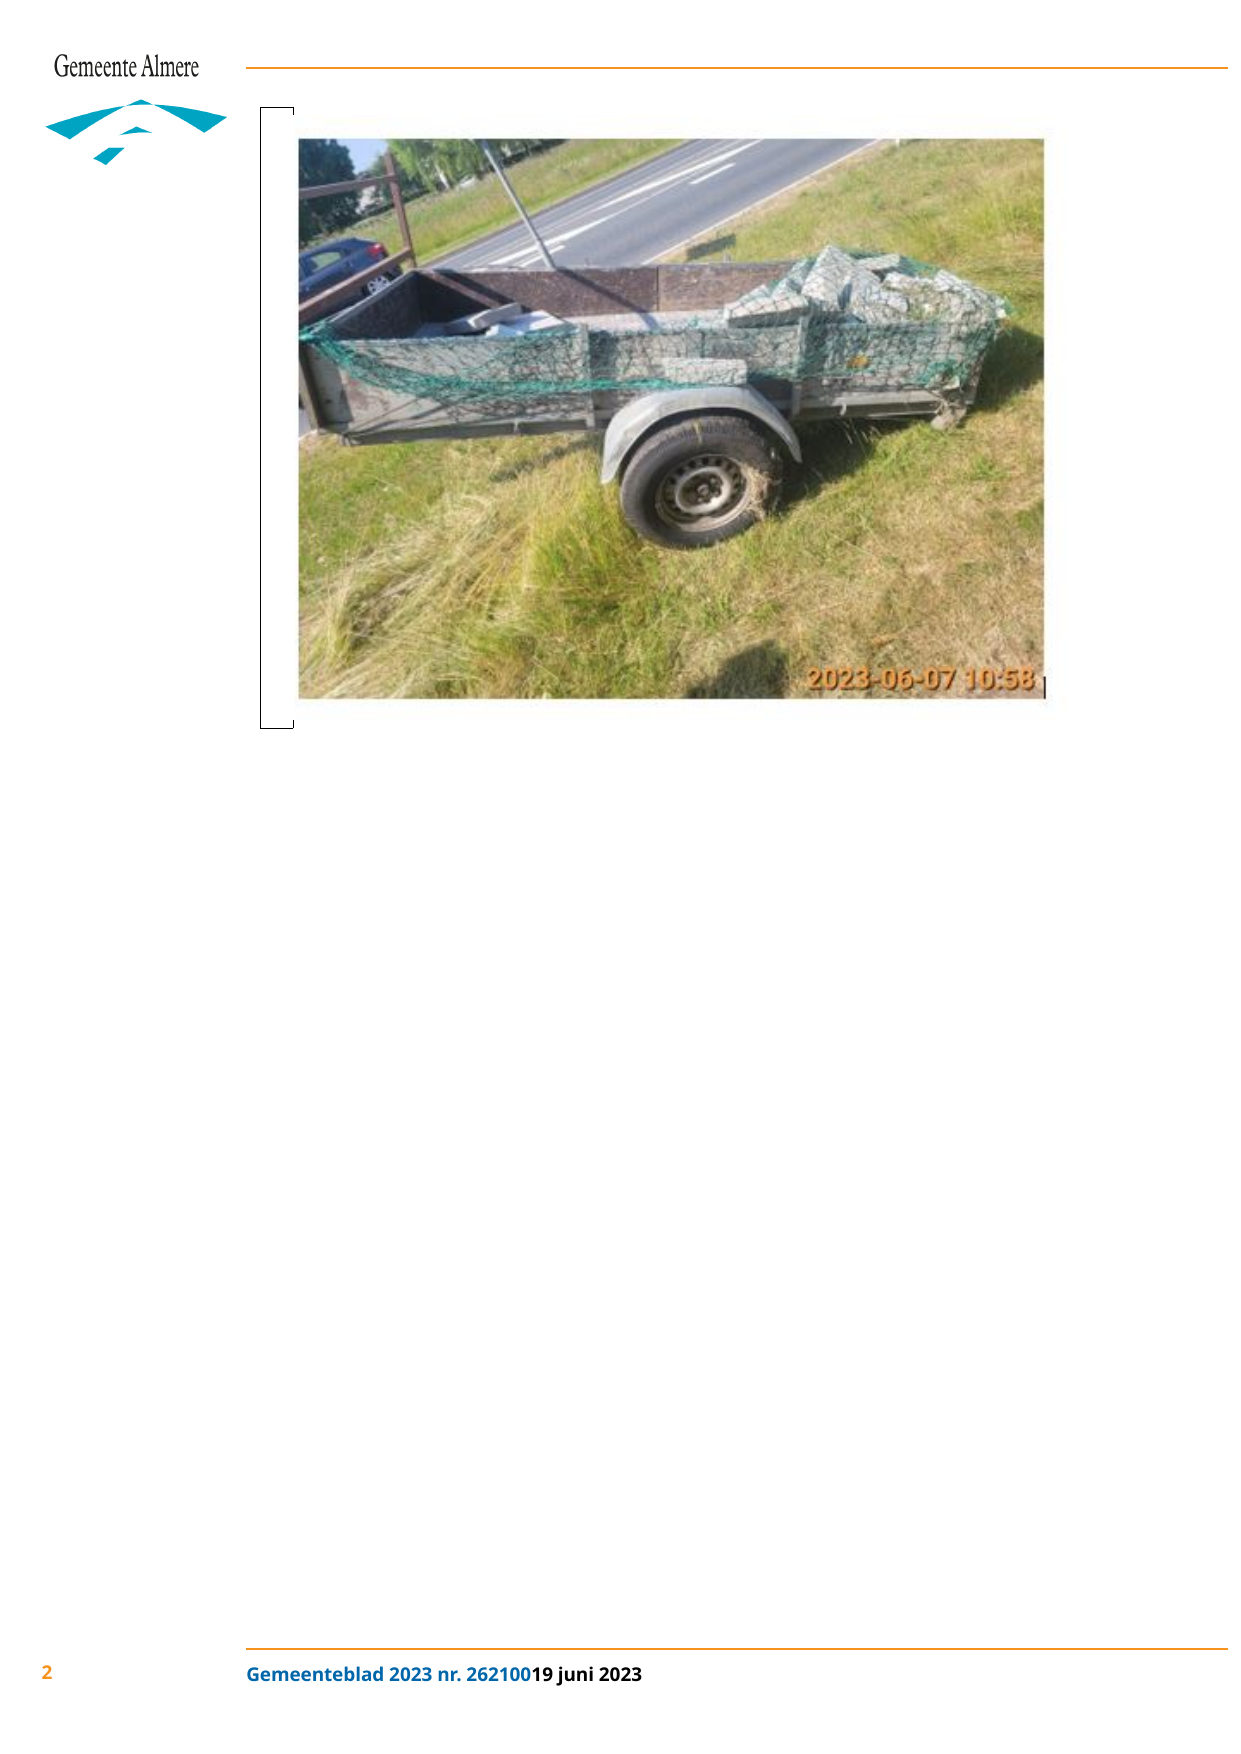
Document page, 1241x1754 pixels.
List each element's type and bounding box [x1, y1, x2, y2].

picture [268, 115, 1096, 720]
picture [41, 47, 231, 172]
